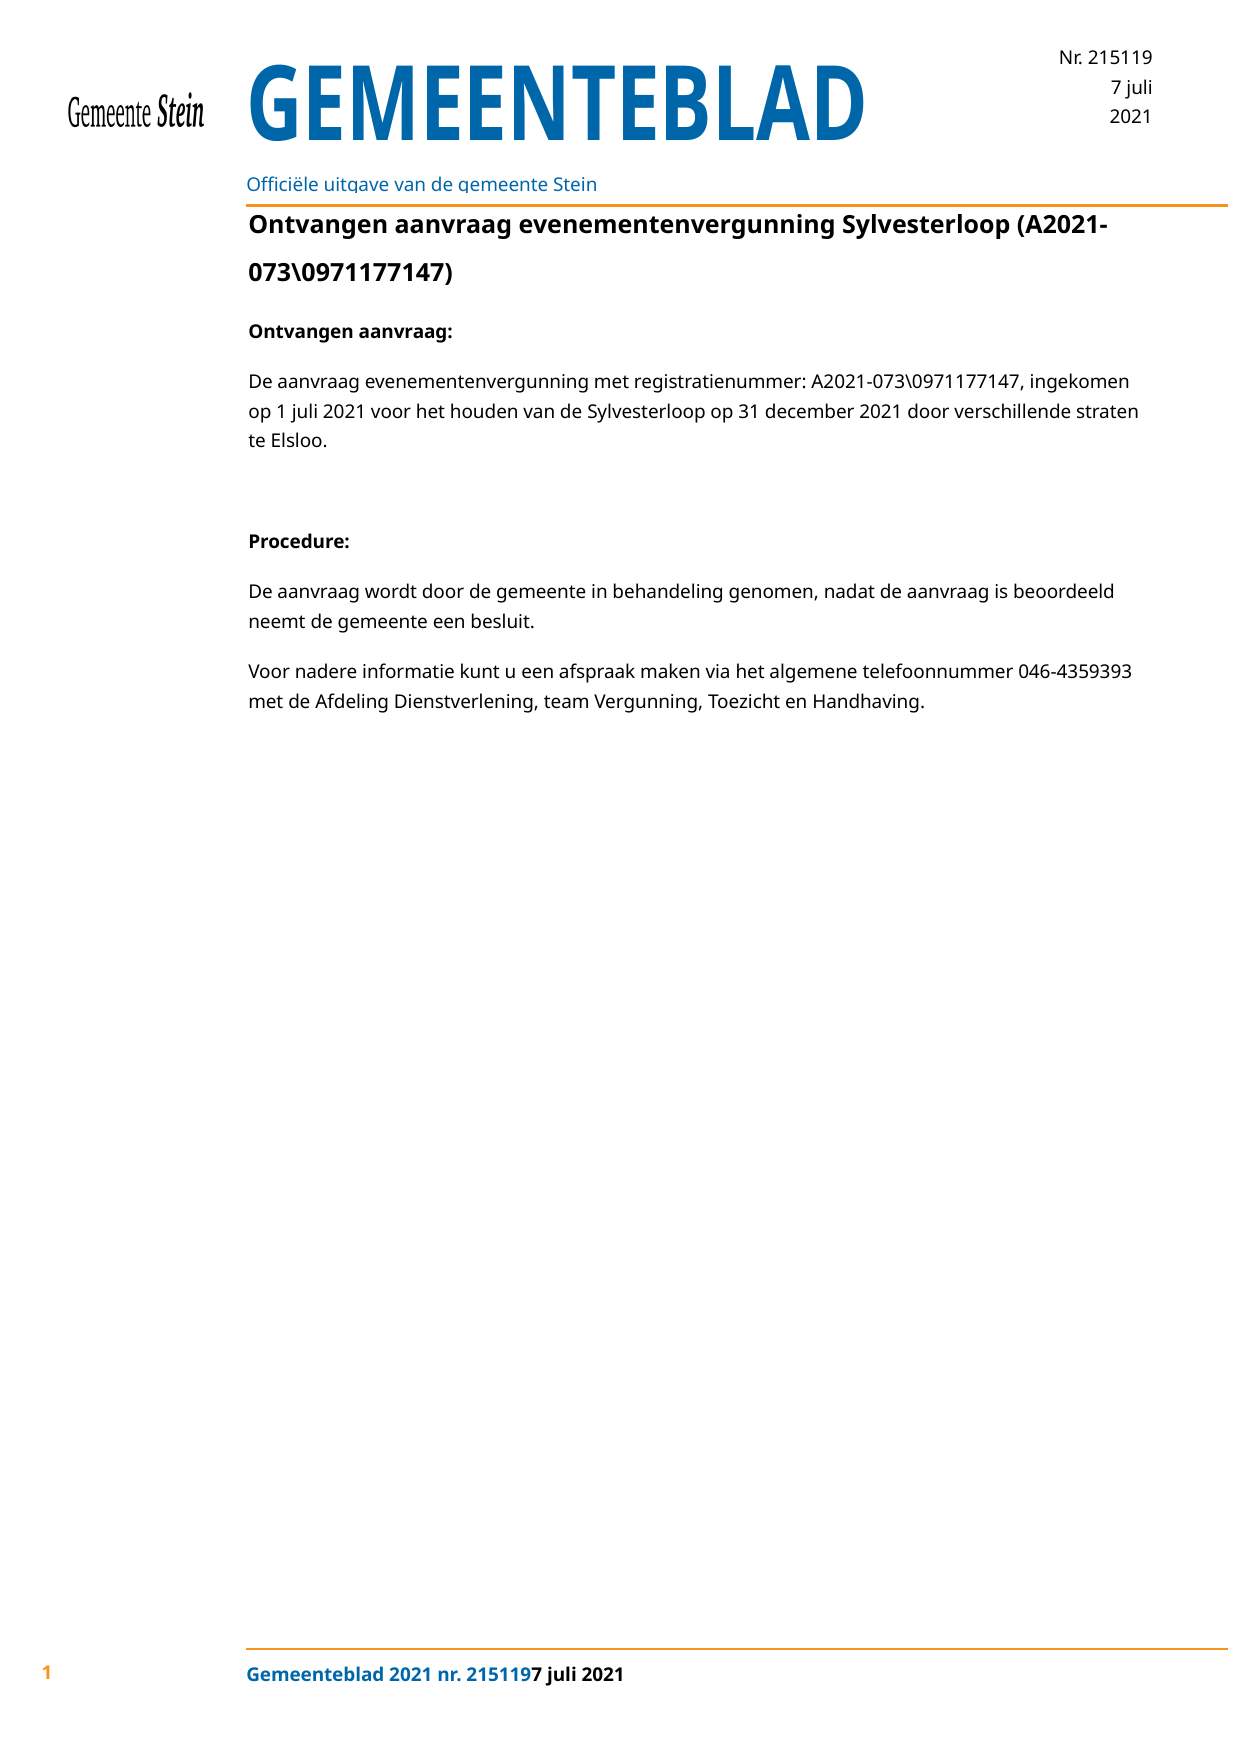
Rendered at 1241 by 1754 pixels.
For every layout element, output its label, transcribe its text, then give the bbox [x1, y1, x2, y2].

text De aanvraag wordt door de gemeente in behandeling genomen, nadat de aanvraag is beoordeeld neemt de gemeente een besluit. [248, 579, 1152, 634]
text Procedure: [248, 528, 1152, 554]
text De aanvraag evenementenvergunning met registratienummer: A2021-073\0971177147, ingekomen op 1 juli 2021 voor het houden van de Sylvesterloop op 31 december 2021 door verschillende straten te Elsloo. [248, 368, 1152, 453]
picture [41, 47, 231, 172]
text Ontvangen aanvraag: [248, 318, 1152, 344]
text Voor nadere informatie kunt u een afspraak maken via het algemene telefoonnummer 046-4359393 met de Afdeling Dienstverlening, team Vergunning, Toezicht en Handhaving. [248, 659, 1152, 714]
text Ontvangen aanvraag evenementenvergunning Sylvesterloop (A2021-073\0971177147) [248, 207, 1152, 288]
